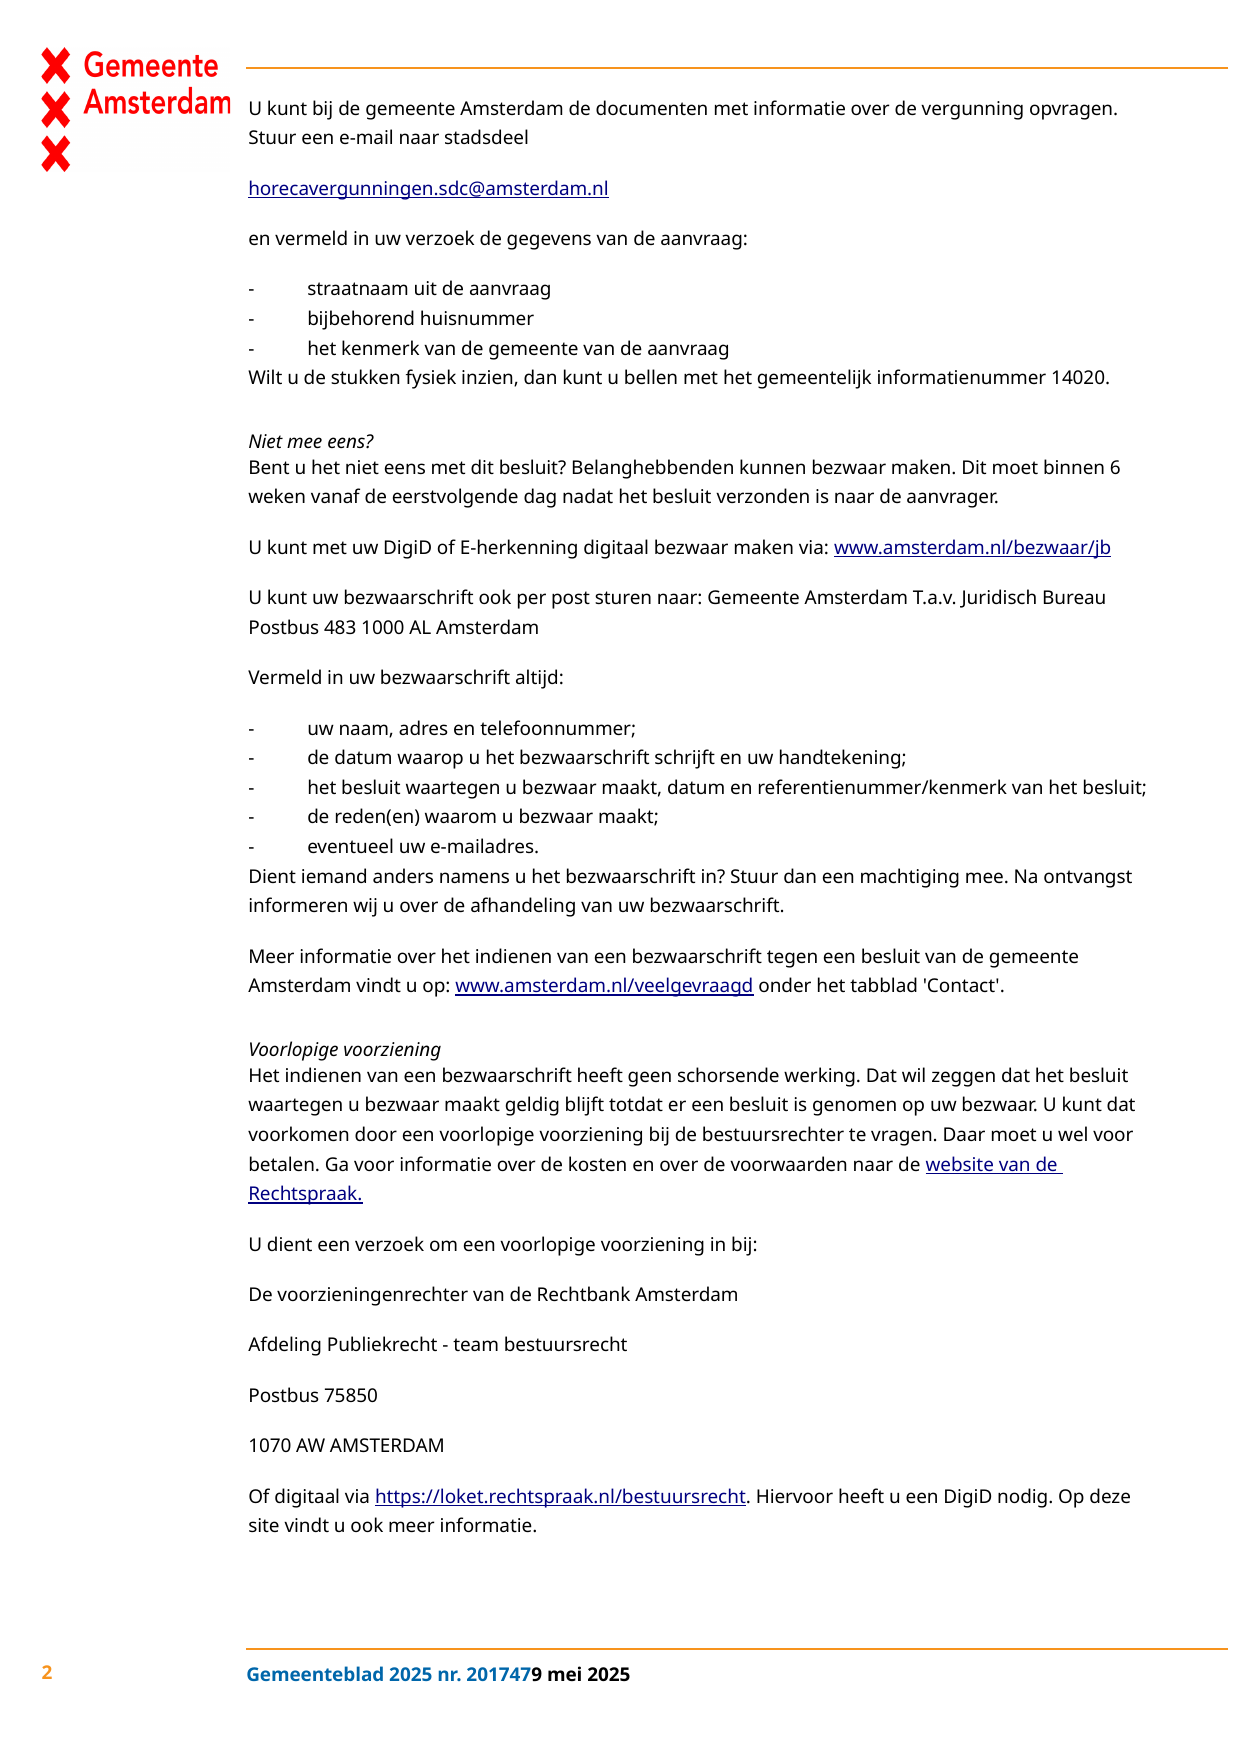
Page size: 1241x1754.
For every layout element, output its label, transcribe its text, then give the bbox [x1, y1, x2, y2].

text Wilt u de stukken fysiek inzien, dan kunt u bellen met het gemeentelijk informatienummer 14020. [248, 364, 1152, 390]
list straatnaam uit de aanvraag [248, 276, 1152, 301]
text U kunt met uw DigiD of E-herkenning digitaal bezwaar maken via: www.amsterdam.nl/bezwaar/jb [248, 534, 1152, 560]
list de datum waarop u het bezwaarschrift schrijft en uw handtekening; [248, 744, 1152, 770]
text U kunt uw bezwaarschrift ook per post sturen naar: Gemeente Amsterdam T.a.v. Juridisch Bureau Postbus 483 1000 AL Amsterdam [248, 584, 1152, 640]
text Vermeld in uw bezwaarschrift altijd: [248, 664, 1152, 690]
text U kunt bij de gemeente Amsterdam de documenten met informatie over de vergunning opvragen. Stuur een e-mail naar stadsdeel [248, 95, 1152, 150]
list het besluit waartegen u bezwaar maakt, datum en referentienummer/kenmerk van het besluit; [248, 774, 1152, 800]
text Voorlopige voorziening [248, 1036, 1152, 1062]
list bijbehorend huisnummer [248, 305, 1152, 331]
list uw naam, adres en telefoonnummer; [248, 715, 1152, 741]
text Dient iemand anders namens u het bezwaarschrift in? Stuur dan een machtiging mee. Na ontvangst informeren wij u over de afhandeling van uw bezwaarschrift. [248, 863, 1152, 918]
text Meer informatie over het indienen van een bezwaarschrift tegen een besluit van de gemeente Amsterdam vindt u op: www.amsterdam.nl/veelgevraagd onder het tabblad 'Contact'. [248, 943, 1152, 998]
text horecavergunningen.sdc@amsterdam.nl [248, 175, 1152, 201]
list de reden(en) waarom u bezwaar maakt; [248, 804, 1152, 829]
text U dient een verzoek om een voorlopige voorziening in bij: [248, 1231, 1152, 1257]
list eventueel uw e-mailadres. [248, 833, 1152, 859]
text en vermeld in uw verzoek de gegevens van de aanvraag: [248, 225, 1152, 251]
text Bent u het niet eens met dit besluit? Belanghebbenden kunnen bezwaar maken. Dit moet binnen 6 weken vanaf de eerstvolgende dag nadat het besluit verzonden is naar de aanvrager. [248, 454, 1152, 509]
text De voorzieningenrechter van de Rechtbank Amsterdam [248, 1281, 1152, 1307]
text Of digitaal via https://loket.rechtspraak.nl/bestuursrecht. Hiervoor heeft u een DigiD nodig. Op deze site vindt u ook meer informatie. [248, 1483, 1152, 1538]
list het kenmerk van de gemeente van de aanvraag [248, 335, 1152, 361]
text Niet mee eens? [248, 428, 1152, 454]
text 1070 AW AMSTERDAM [248, 1432, 1152, 1458]
text Afdeling Publiekrecht - team bestuursrecht [248, 1332, 1152, 1357]
text Postbus 75850 [248, 1382, 1152, 1408]
picture [41, 47, 231, 172]
text Het indienen van een bezwaarschrift heeft geen schorsende werking. Dat wil zeggen dat het besluit waartegen u bezwaar maakt geldig blijft totdat er een besluit is genomen op uw bezwaar. U kunt dat voorkomen door een voorlopige voorziening bij de bestuursrechter te vragen. Daar moet u wel voor betalen. Ga voor informatie over de kosten en over de voorwaarden naar de website van de Rechtspraak. [248, 1062, 1152, 1206]
